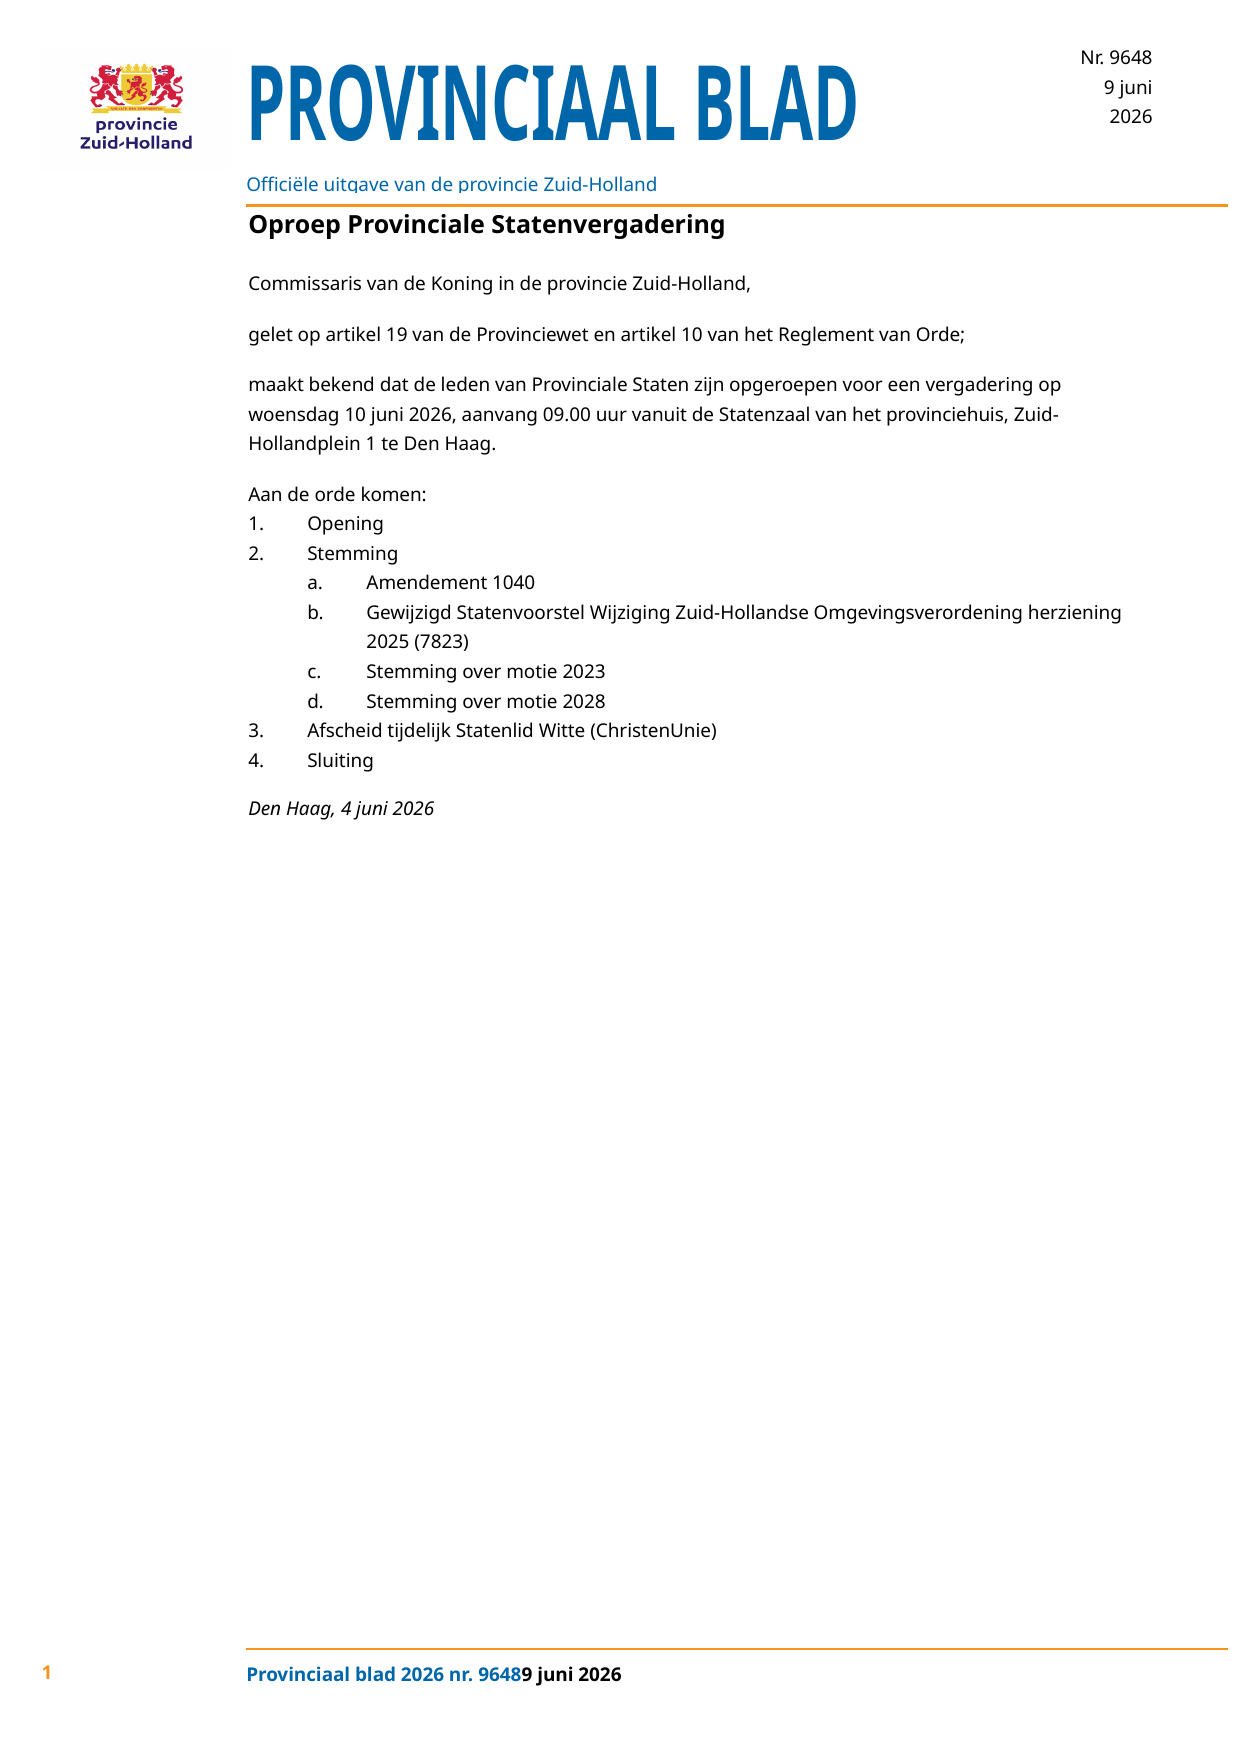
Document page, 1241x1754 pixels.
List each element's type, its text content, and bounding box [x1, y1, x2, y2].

list Stemming over motie 2028 [307, 688, 1152, 713]
text Oproep Provinciale Statenvergadering [248, 207, 1152, 241]
list Stemming [248, 540, 1152, 566]
list Amendement 1040 [307, 569, 1152, 595]
text maakt bekend dat de leden van Provinciale Staten zijn opgeroepen voor een vergadering op woensdag 10 juni 2026, aanvang 09.00 uur vanuit de Statenzaal van het provinciehuis, Zuid-Hollandplein 1 te Den Haag. [248, 371, 1152, 456]
text Den Haag, 4 juni 2026 [248, 795, 1152, 821]
list Afscheid tijdelijk Statenlid Witte (ChristenUnie) [248, 717, 1152, 743]
list Sluiting [248, 747, 1152, 773]
text Commissaris van de Koning in de provincie Zuid-Holland, [248, 270, 1152, 296]
text gelet op artikel 19 van de Provinciewet en artikel 10 van het Reglement van Orde; [248, 321, 1152, 346]
list Gewijzigd Statenvoorstel Wijziging Zuid-Hollandse Omgevingsverordening herziening 2025 (7823) [307, 599, 1152, 654]
list Stemming over motie 2023 [307, 658, 1152, 684]
text Aan de orde komen: [248, 481, 1152, 506]
list Opening [248, 510, 1152, 536]
picture [41, 47, 231, 172]
